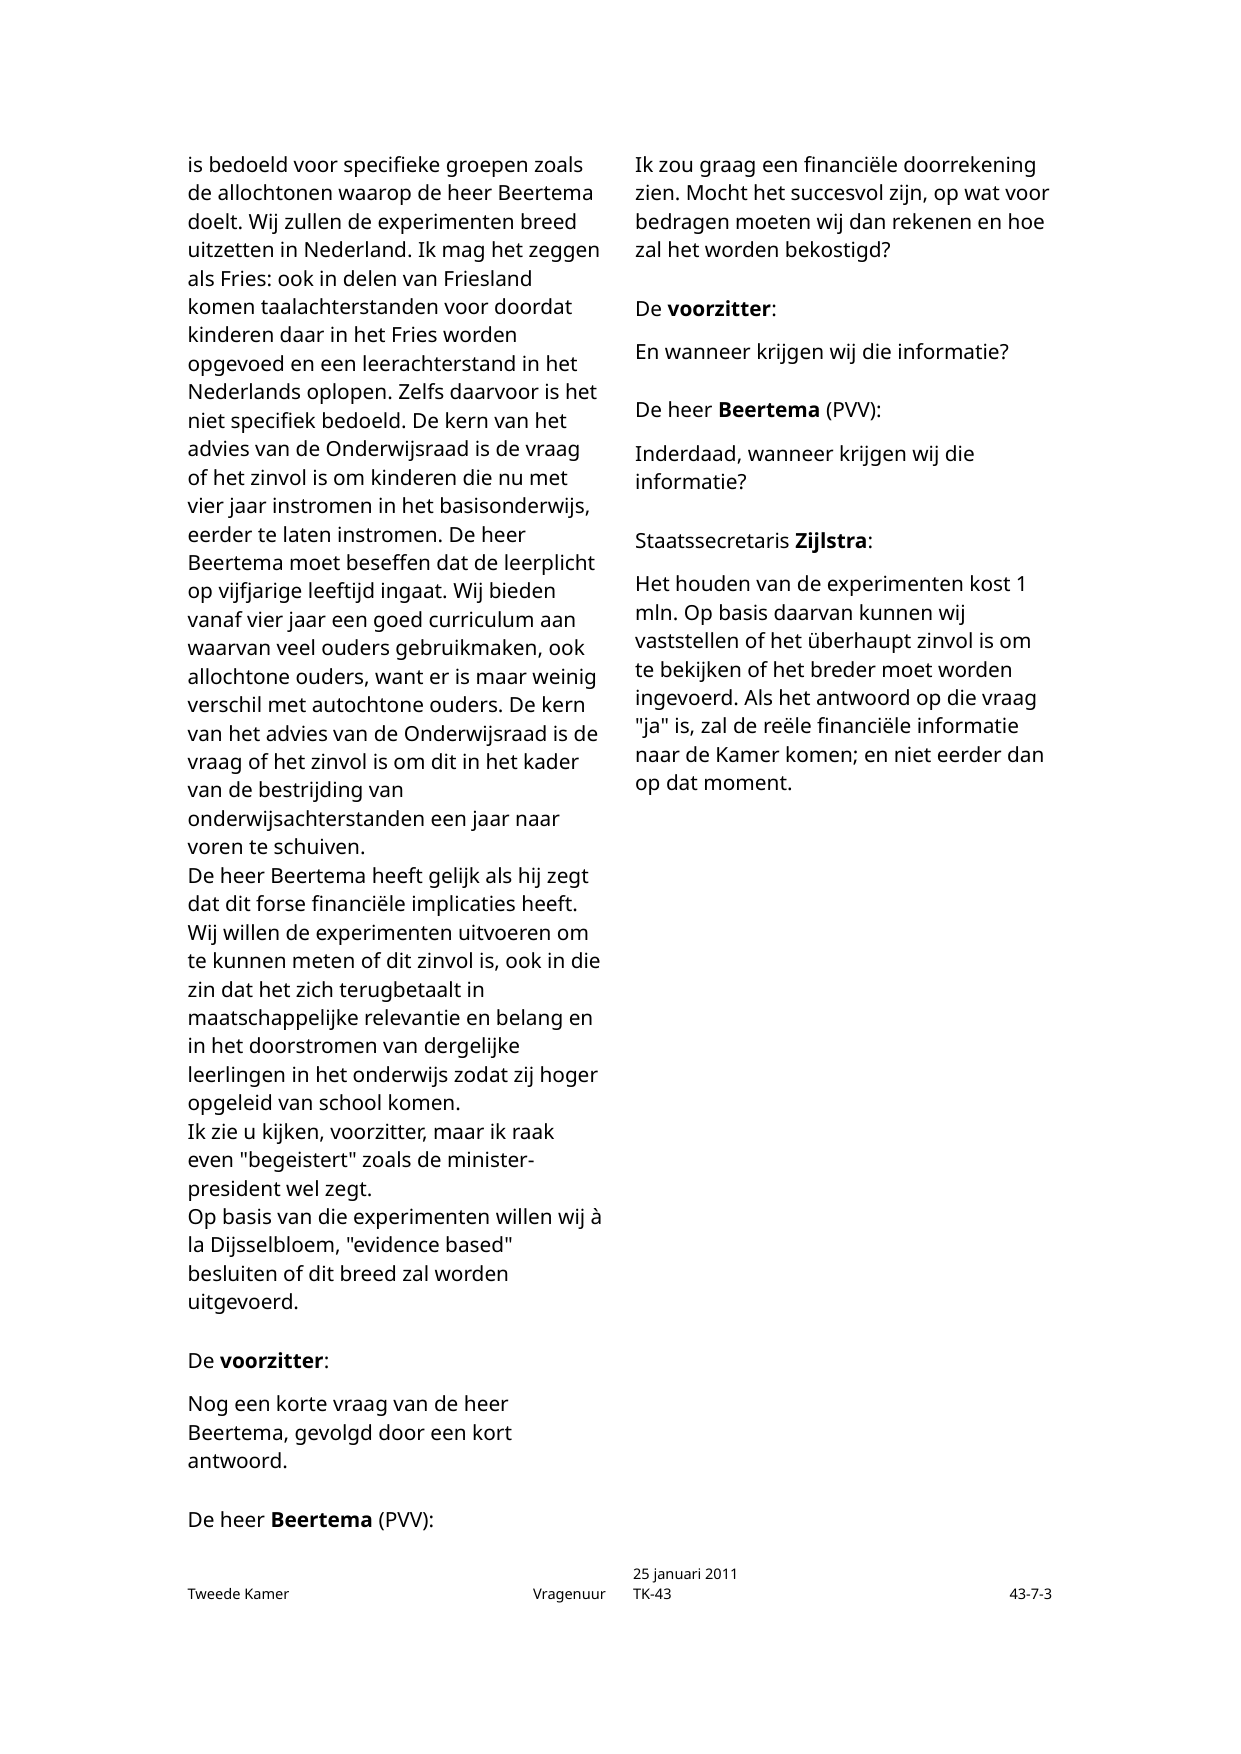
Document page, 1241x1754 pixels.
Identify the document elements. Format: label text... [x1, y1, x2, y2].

text De heer Beertema heeft gelijk als hij zegt dat dit forse financiële implicaties heeft. Wij willen de experimenten uitvoeren om te kunnen meten of dit zinvol is, ook in die zin dat het zich terugbetaalt in maatschappelijke relevantie en belang en in het doorstromen van dergelijke leerlingen in het onderwijs zodat zij hoger opgeleid van school komen. [187, 861, 605, 1117]
text Staatssecretaris Zijlstra: [635, 526, 1053, 554]
text Nog een korte vraag van de heer Beertema, gevolgd door een kort antwoord. [187, 1389, 605, 1475]
text De heer Beertema (PVV): [635, 396, 1053, 424]
text Op basis van die experimenten willen wij à la Dijsselbloem, "evidence based" besluiten of dit breed zal worden uitgevoerd. [187, 1202, 605, 1316]
text Ik zou graag een financiële doorrekening zien. Mocht het succesvol zijn, op wat voor bedragen moeten wij dan rekenen en hoe zal het worden bekostigd? [635, 150, 1053, 264]
text Inderdaad, wanneer krijgen wij die informatie? [635, 439, 1053, 496]
text is bedoeld voor specifieke groepen zoals de allochtonen waarop de heer Beertema doelt. Wij zullen de experimenten breed uitzetten in Nederland. Ik mag het zeggen als Fries: ook in delen van Friesland komen taalachterstanden voor doordat kinderen daar in het Fries worden opgevoed en een leerachterstand in het Nederlands oplopen. Zelfs daarvoor is het niet specifiek bedoeld. De kern van het advies van de Onderwijsraad is de vraag of het zinvol is om kinderen die nu met vier jaar instromen in het basisonderwijs, eerder te laten instromen. De heer Beertema moet beseffen dat de leerplicht op vijfjarige leeftijd ingaat. Wij bieden vanaf vier jaar een goed curriculum aan waarvan veel ouders gebruikmaken, ook allochtone ouders, want er is maar weinig verschil met autochtone ouders. De kern van het advies van de Onderwijsraad is de vraag of het zinvol is om dit in het kader van de bestrijding van onderwijsachterstanden een jaar naar voren te schuiven. [187, 150, 605, 861]
text De heer Beertema (PVV): [187, 1505, 605, 1533]
text De voorzitter: [635, 294, 1053, 322]
text Ik zie u kijken, voorzitter, maar ik raak even "begeistert" zoals de minister-president wel zegt. [187, 1117, 605, 1202]
text Het houden van de experimenten kost 1 mln. Op basis daarvan kunnen wij vaststellen of het überhaupt zinvol is om te bekijken of het breder moet worden ingevoerd. Als het antwoord op die vraag "ja" is, zal de reële financiële informatie naar de Kamer komen; en niet eerder dan op dat moment. [635, 569, 1053, 797]
text En wanneer krijgen wij die informatie? [635, 337, 1053, 366]
text De voorzitter: [187, 1346, 605, 1374]
